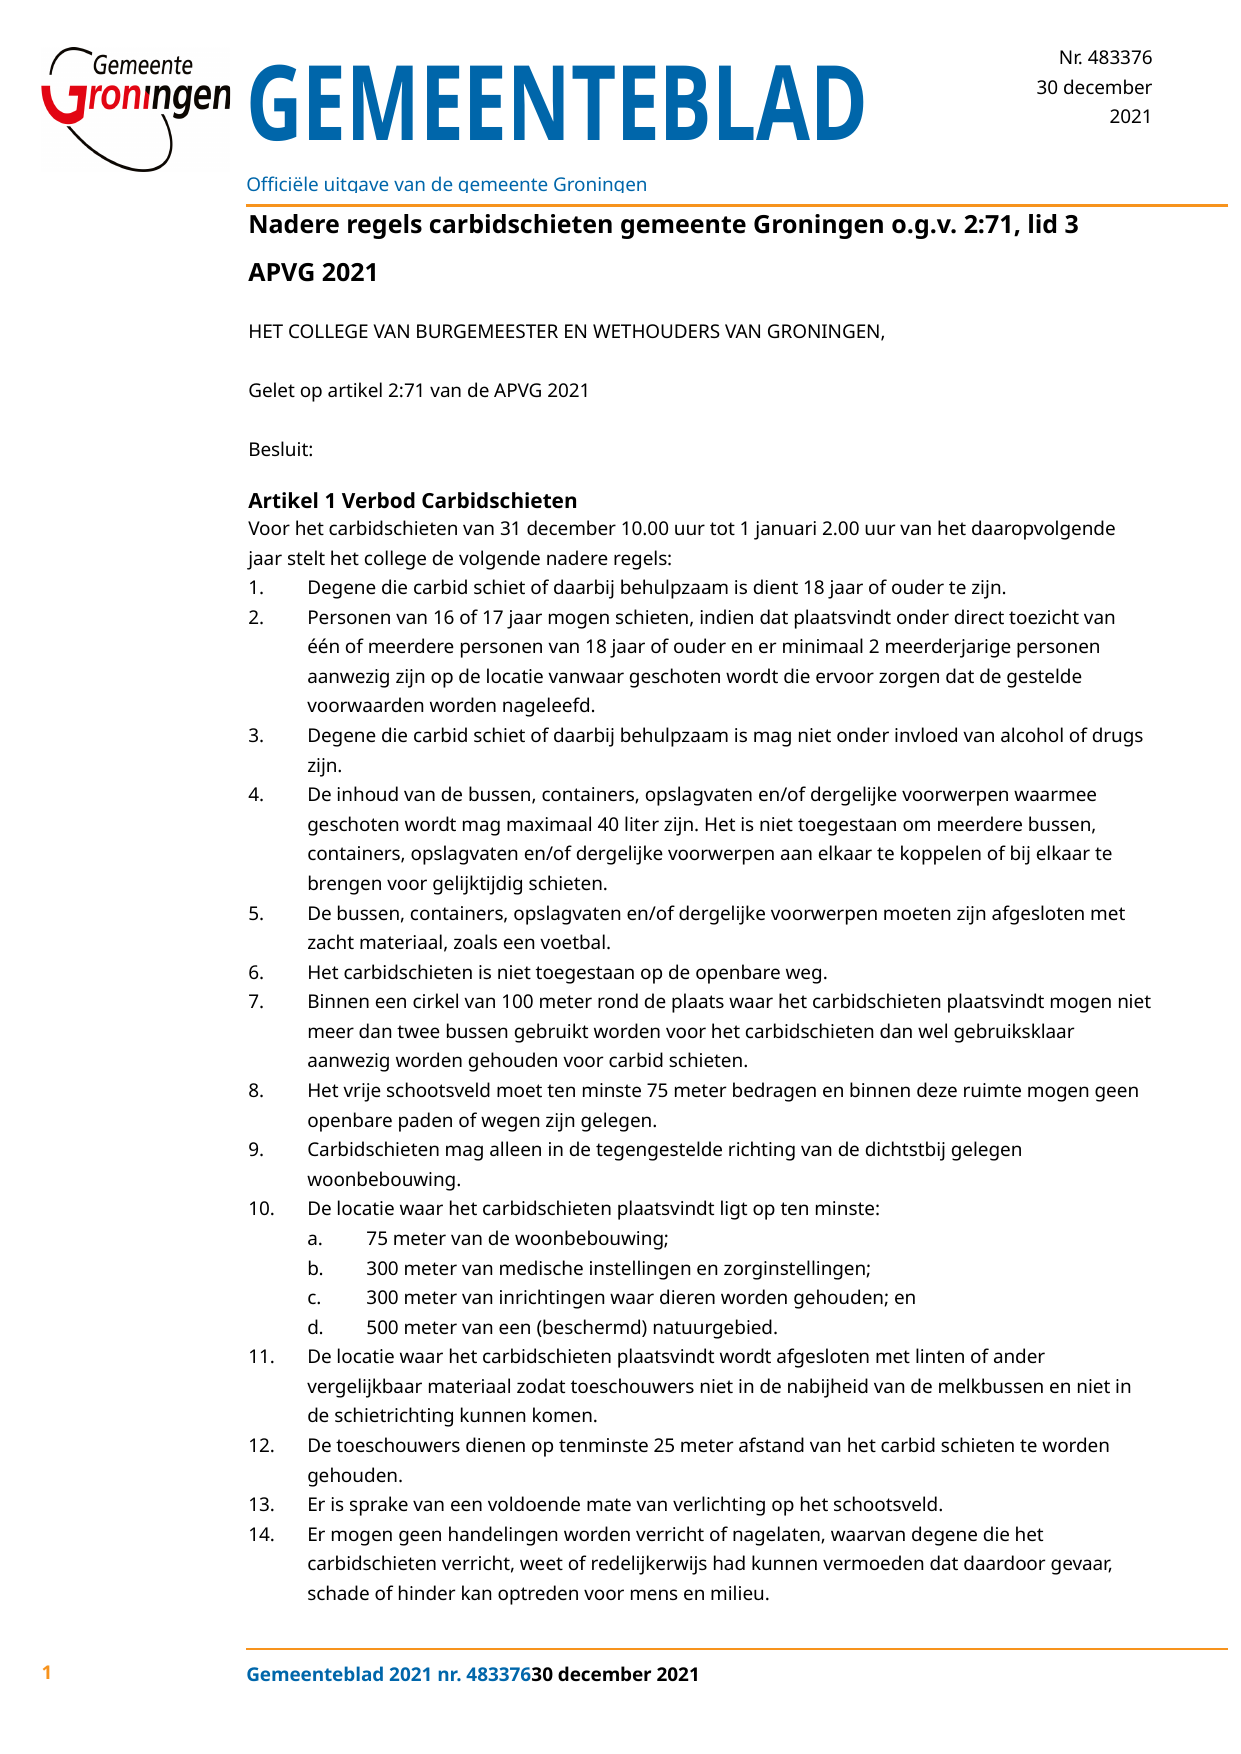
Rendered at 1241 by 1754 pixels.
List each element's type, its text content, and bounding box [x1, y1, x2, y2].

list 300 meter van inrichtingen waar dieren worden gehouden; en [307, 1284, 1152, 1310]
text Besluit: [248, 436, 1152, 462]
list Degene die carbid schiet of daarbij behulpzaam is mag niet onder invloed van alcohol of drugs zijn. [248, 722, 1152, 777]
list De toeschouwers dienen op tenminste 25 meter afstand van het carbid schieten te worden gehouden. [248, 1432, 1152, 1487]
list Binnen een cirkel van 100 meter rond de plaats waar het carbidschieten plaatsvindt mogen niet meer dan twee bussen gebruikt worden voor het carbidschieten dan wel gebruiksklaar aanwezig worden gehouden voor carbid schieten. [248, 988, 1152, 1073]
text Artikel 1 Verbod Carbidschieten [248, 487, 1152, 515]
list Er mogen geen handelingen worden verricht of nagelaten, waarvan degene die het carbidschieten verricht, weet of redelijkerwijs had kunnen vermoeden dat daardoor gevaar, schade of hinder kan optreden voor mens en milieu. [248, 1521, 1152, 1606]
list Er is sprake van een voldoende mate van verlichting op het schootsveld. [248, 1491, 1152, 1517]
list De inhoud van de bussen, containers, opslagvaten en/of dergelijke voorwerpen waarmee geschoten wordt mag maximaal 40 liter zijn. Het is niet toegestaan om meerdere bussen, containers, opslagvaten en/of dergelijke voorwerpen aan elkaar te koppelen of bij elkaar te brengen voor gelijktijdig schieten. [248, 781, 1152, 896]
text HET COLLEGE VAN BURGEMEESTER EN WETHOUDERS VAN GRONINGEN, [248, 318, 1152, 344]
picture [41, 47, 231, 172]
list Degene die carbid schiet of daarbij behulpzaam is dient 18 jaar of ouder te zijn. [248, 574, 1152, 600]
text Gelet op artikel 2:71 van de APVG 2021 [248, 377, 1152, 403]
list De locatie waar het carbidschieten plaatsvindt ligt op ten minste: [248, 1196, 1152, 1221]
list 75 meter van de woonbebouwing; [307, 1225, 1152, 1251]
text Voor het carbidschieten van 31 december 10.00 uur tot 1 januari 2.00 uur van het daaropvolgende jaar stelt het college de volgende nadere regels: [248, 515, 1152, 570]
list Het carbidschieten is niet toegestaan op de openbare weg. [248, 959, 1152, 984]
list Carbidschieten mag alleen in de tegengestelde richting van de dichtstbij gelegen woonbebouwing. [248, 1136, 1152, 1192]
text Nadere regels carbidschieten gemeente Groningen o.g.v. 2:71, lid 3 APVG 2021 [248, 207, 1152, 288]
list De bussen, containers, opslagvaten en/of dergelijke voorwerpen moeten zijn afgesloten met zacht materiaal, zoals een voetbal. [248, 900, 1152, 955]
list Het vrije schootsveld moet ten minste 75 meter bedragen en binnen deze ruimte mogen geen openbare paden of wegen zijn gelegen. [248, 1077, 1152, 1132]
list Personen van 16 of 17 jaar mogen schieten, indien dat plaatsvindt onder direct toezicht van één of meerdere personen van 18 jaar of ouder en er minimaal 2 meerderjarige personen aanwezig zijn op de locatie vanwaar geschoten wordt die ervoor zorgen dat de gestelde voorwaarden worden nageleefd. [248, 604, 1152, 718]
list De locatie waar het carbidschieten plaatsvindt wordt afgesloten met linten of ander vergelijkbaar materiaal zodat toeschouwers niet in de nabijheid van de melkbussen en niet in de schietrichting kunnen komen. [248, 1343, 1152, 1428]
list 500 meter van een (beschermd) natuurgebied. [307, 1314, 1152, 1339]
list 300 meter van medische instellingen en zorginstellingen; [307, 1255, 1152, 1280]
